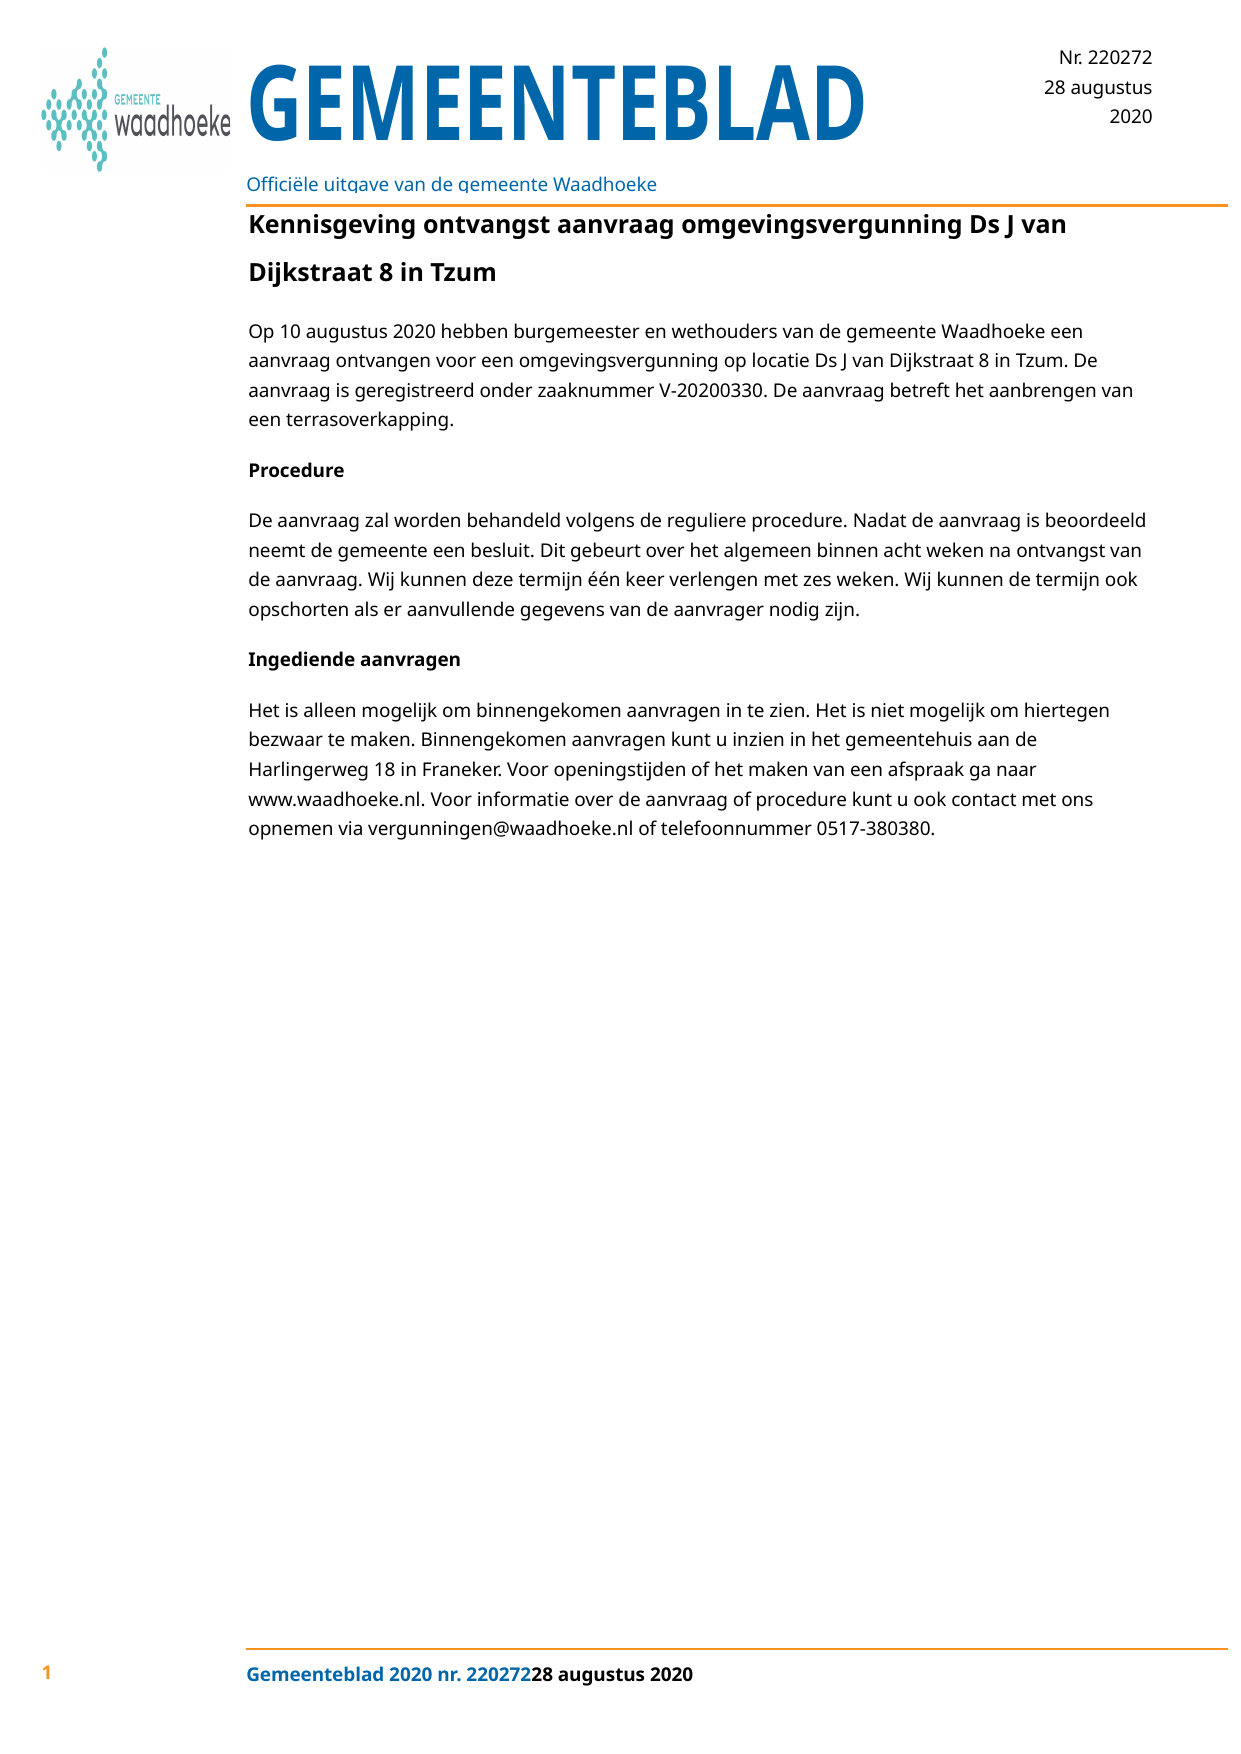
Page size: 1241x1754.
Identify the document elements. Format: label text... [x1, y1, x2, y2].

text Procedure [248, 457, 1152, 483]
text Op 10 augustus 2020 hebben burgemeester en wethouders van de gemeente Waadhoeke een aanvraag ontvangen voor een omgevingsvergunning op locatie Ds J van Dijkstraat 8 in Tzum. De aanvraag is geregistreerd onder zaaknummer V-20200330. De aanvraag betreft het aanbrengen van een terrasoverkapping. [248, 318, 1152, 432]
text Het is alleen mogelijk om binnengekomen aanvragen in te zien. Het is niet mogelijk om hiertegen bezwaar te maken. Binnengekomen aanvragen kunt u inzien in het gemeentehuis aan de Harlingerweg 18 in Franeker. Voor openingstijden of het maken van een afspraak ga naar www.waadhoeke.nl. Voor informatie over de aanvraag of procedure kunt u ook contact met ons opnemen via vergunningen@waadhoeke.nl of telefoonnummer 0517-380380. [248, 697, 1152, 841]
picture [41, 47, 231, 172]
text De aanvraag zal worden behandeld volgens de reguliere procedure. Nadat de aanvraag is beoordeeld neemt de gemeente een besluit. Dit gebeurt over het algemeen binnen acht weken na ontvangst van de aanvraag. Wij kunnen deze termijn één keer verlengen met zes weken. Wij kunnen de termijn ook opschorten als er aanvullende gegevens van de aanvrager nodig zijn. [248, 507, 1152, 622]
text Kennisgeving ontvangst aanvraag omgevingsvergunning Ds J van Dijkstraat 8 in Tzum [248, 207, 1152, 288]
text Ingediende aanvragen [248, 647, 1152, 672]
